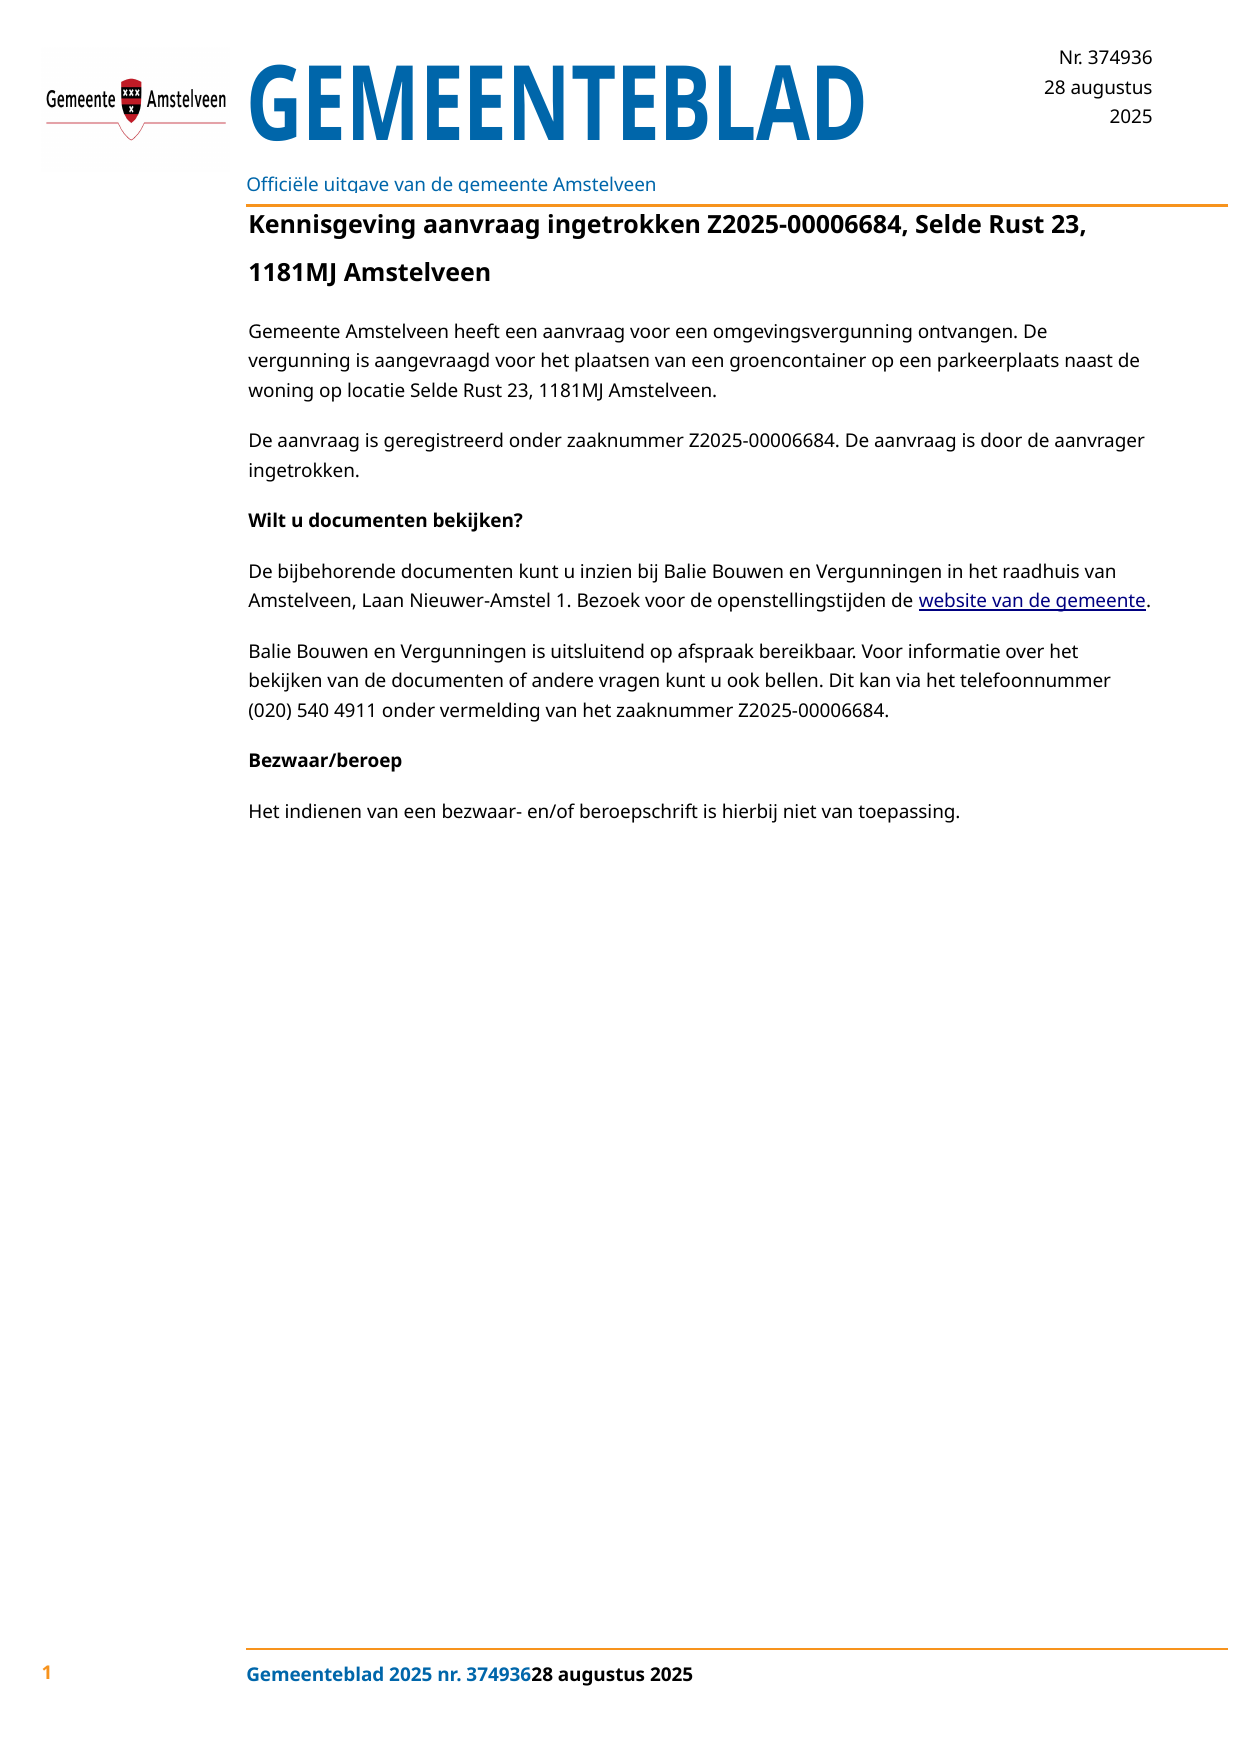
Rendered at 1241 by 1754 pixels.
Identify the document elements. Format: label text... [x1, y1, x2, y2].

picture [41, 47, 231, 172]
text Balie Bouwen en Vergunningen is uitsluitend op afspraak bereikbaar. Voor informatie over het bekijken van de documenten of andere vragen kunt u ook bellen. Dit kan via het telefoonnummer (020) 540 4911 onder vermelding van het zaaknummer Z2025-00006684. [248, 638, 1152, 723]
text Wilt u documenten bekijken? [248, 507, 1152, 533]
text De bijbehorende documenten kunt u inzien bij Balie Bouwen en Vergunningen in het raadhuis van Amstelveen, Laan Nieuwer-Amstel 1. Bezoek voor de openstellingstijden de website van de gemeente. [248, 558, 1152, 613]
text De aanvraag is geregistreerd onder zaaknummer Z2025-00006684. De aanvraag is door de aanvrager ingetrokken. [248, 427, 1152, 483]
text Bezwaar/beroep [248, 747, 1152, 773]
text Gemeente Amstelveen heeft een aanvraag voor een omgevingsvergunning ontvangen. De vergunning is aangevraagd voor het plaatsen van een groencontainer op een parkeerplaats naast de woning op locatie Selde Rust 23, 1181MJ Amstelveen. [248, 318, 1152, 403]
text Het indienen van een bezwaar- en/of beroepschrift is hierbij niet van toepassing. [248, 798, 1152, 824]
text Kennisgeving aanvraag ingetrokken Z2025-00006684, Selde Rust 23, 1181MJ Amstelveen [248, 207, 1152, 288]
